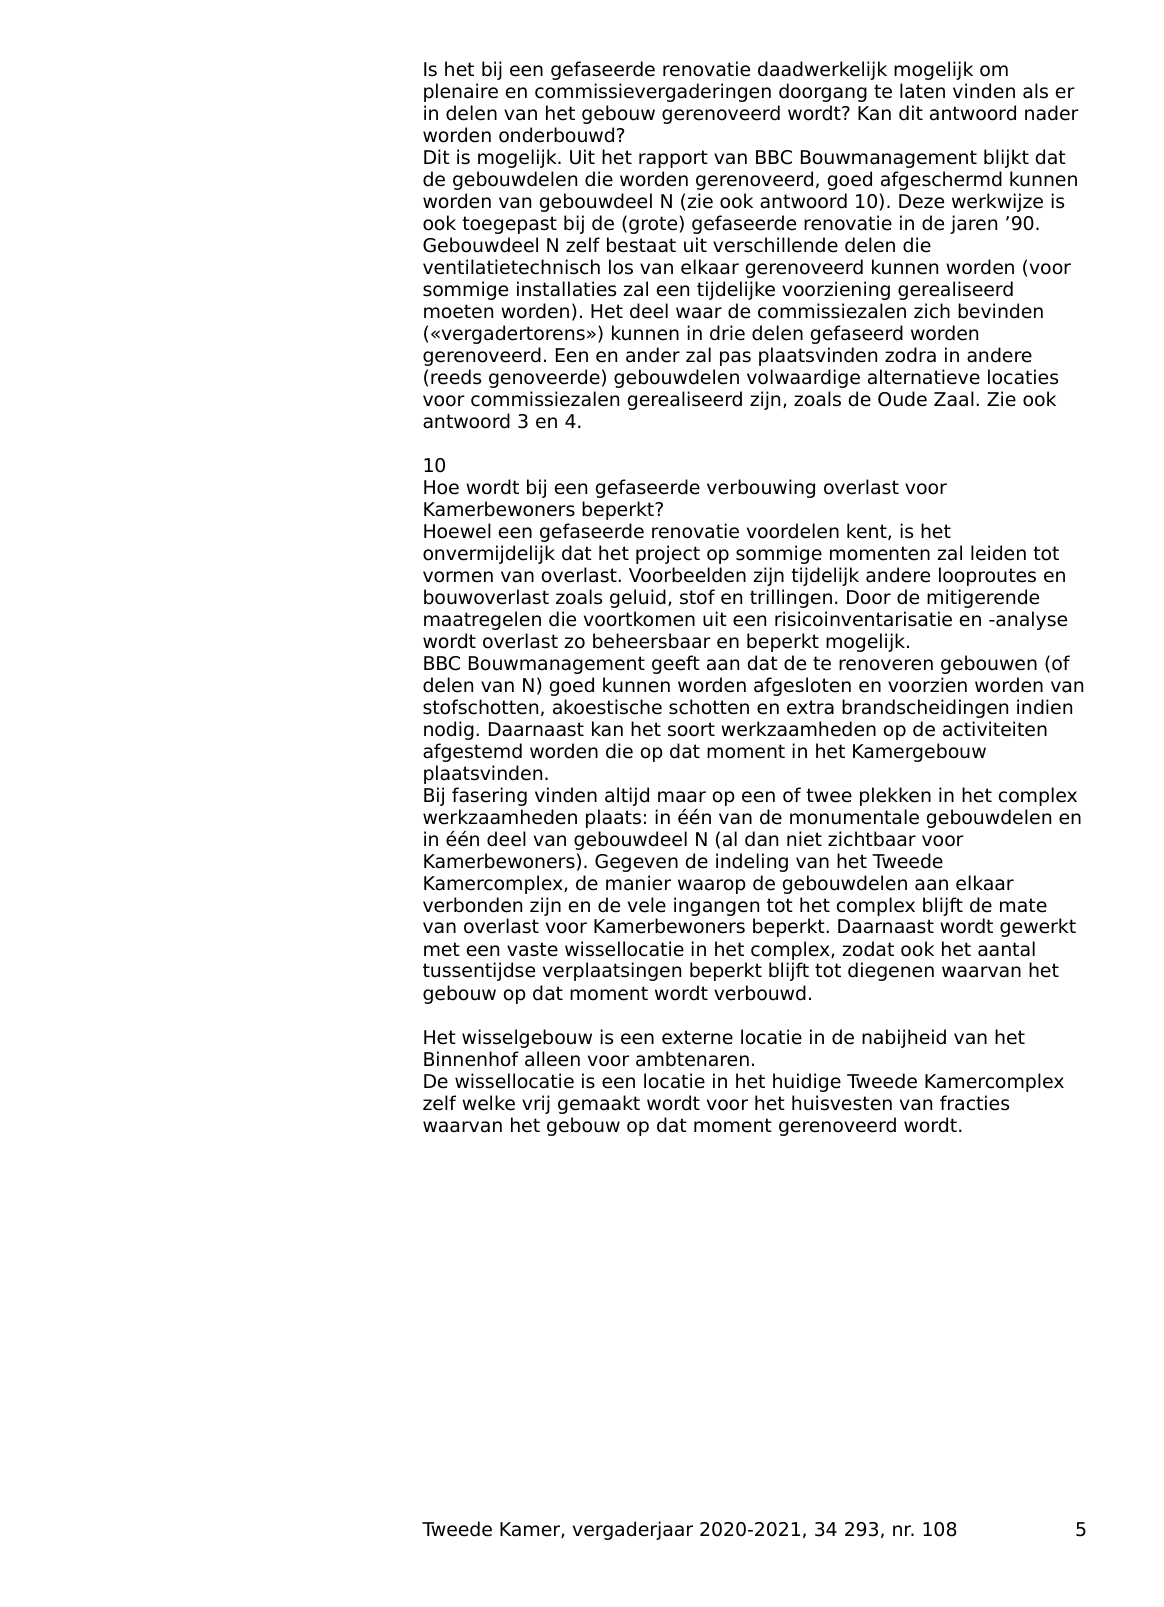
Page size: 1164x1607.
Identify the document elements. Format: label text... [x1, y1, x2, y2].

text Is het bij een gefaseerde renovatie daadwerkelijk mogelijk om plenaire en commissievergaderingen doorgang te laten vinden als er in delen van het gebouw gerenoveerd wordt? Kan dit antwoord nader worden onderbouwd? [422, 59, 1087, 147]
text Hoewel een gefaseerde renovatie voordelen kent, is het onvermijdelijk dat het project op sommige momenten zal leiden tot vormen van overlast. Voorbeelden zijn tijdelijk andere looproutes en bouwoverlast zoals geluid, stof en trillingen. Door de mitigerende maatregelen die voortkomen uit een risicoinventarisatie en -analyse wordt overlast zo beheersbaar en beperkt mogelijk. [422, 521, 1087, 653]
text BBC Bouwmanagement geeft aan dat de te renoveren gebouwen (of delen van N) goed kunnen worden afgesloten en voorzien worden van stofschotten, akoestische schotten en extra brandscheidingen indien nodig. Daarnaast kan het soort werkzaamheden op de activiteiten afgestemd worden die op dat moment in het Kamergebouw plaatsvinden. [422, 653, 1087, 784]
text Dit is mogelijk. Uit het rapport van BBC Bouwmanagement blijkt dat de gebouwdelen die worden gerenoveerd, goed afgeschermd kunnen worden van gebouwdeel N (zie ook antwoord 10). Deze werkwijze is ook toegepast bij de (grote) gefaseerde renovatie in de jaren ’90. Gebouwdeel N zelf bestaat uit verschillende delen die ventilatietechnisch los van elkaar gerenoveerd kunnen worden (voor sommige installaties zal een tijdelijke voorziening gerealiseerd moeten worden). Het deel waar de commissiezalen zich bevinden («vergadertorens») kunnen in drie delen gefaseerd worden gerenoveerd. Een en ander zal pas plaatsvinden zodra in andere (reeds genoveerde) gebouwdelen volwaardige alternatieve locaties voor commissiezalen gerealiseerd zijn, zoals de Oude Zaal. Zie ook antwoord 3 en 4. [422, 147, 1087, 433]
text 10 [422, 455, 1087, 477]
text Bij fasering vinden altijd maar op een of twee plekken in het complex werkzaamheden plaats: in één van de monumentale gebouwdelen en in één deel van gebouwdeel N (al dan niet zichtbaar voor Kamerbewoners). Gegeven de indeling van het Tweede Kamercomplex, de manier waarop de gebouwdelen aan elkaar verbonden zijn en de vele ingangen tot het complex blijft de mate van overlast voor Kamerbewoners beperkt. Daarnaast wordt gewerkt met een vaste wissellocatie in het complex, zodat ook het aantal tussentijdse verplaatsingen beperkt blijft tot diegenen waarvan het gebouw op dat moment wordt verbouwd. [422, 784, 1087, 1004]
text Het wisselgebouw is een externe locatie in de nabijheid van het Binnenhof alleen voor ambtenaren. [422, 1027, 1087, 1071]
text De wissellocatie is een locatie in het huidige Tweede Kamercomplex zelf welke vrij gemaakt wordt voor het huisvesten van fracties waarvan het gebouw op dat moment gerenoveerd wordt. [422, 1071, 1087, 1136]
text Hoe wordt bij een gefaseerde verbouwing overlast voor Kamerbewoners beperkt? [422, 477, 1087, 521]
